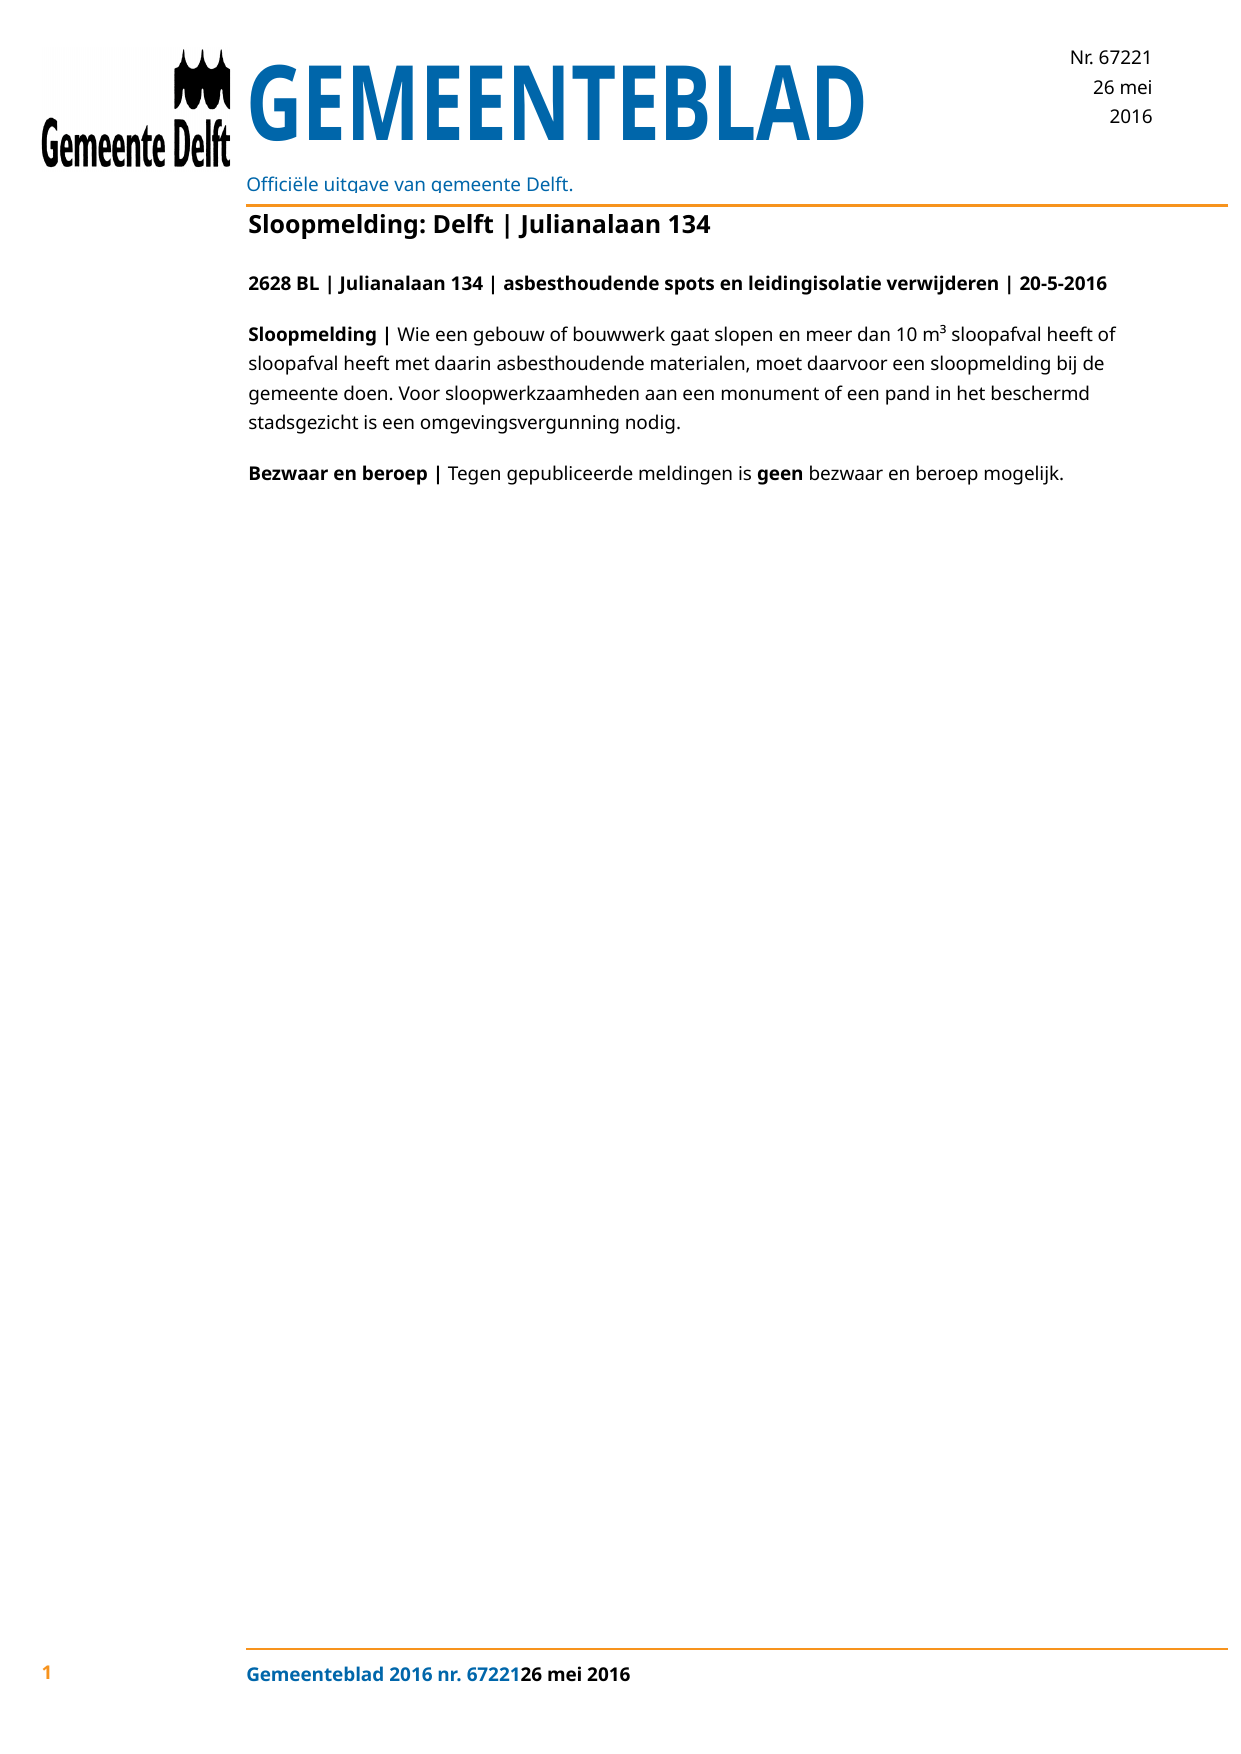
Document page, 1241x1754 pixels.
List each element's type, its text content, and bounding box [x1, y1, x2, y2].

text Sloopmelding: Delft | Julianalaan 134 [248, 207, 1152, 241]
text Sloopmelding | Wie een gebouw of bouwwerk gaat slopen en meer dan 10 m³ sloopafval heeft of sloopafval heeft met daarin asbesthoudende materialen, moet daarvoor een sloopmelding bij de gemeente doen. Voor sloopwerkzaamheden aan een monument of een pand in het beschermd stadsgezicht is een omgevingsvergunning nodig. [248, 321, 1152, 435]
text Bezwaar en beroep | Tegen gepubliceerde meldingen is geen bezwaar en beroep mogelijk. [248, 460, 1152, 486]
picture [41, 47, 231, 172]
text 2628 BL | Julianalaan 134 | asbesthoudende spots en leidingisolatie verwijderen | 20-5-2016 [248, 270, 1152, 296]
